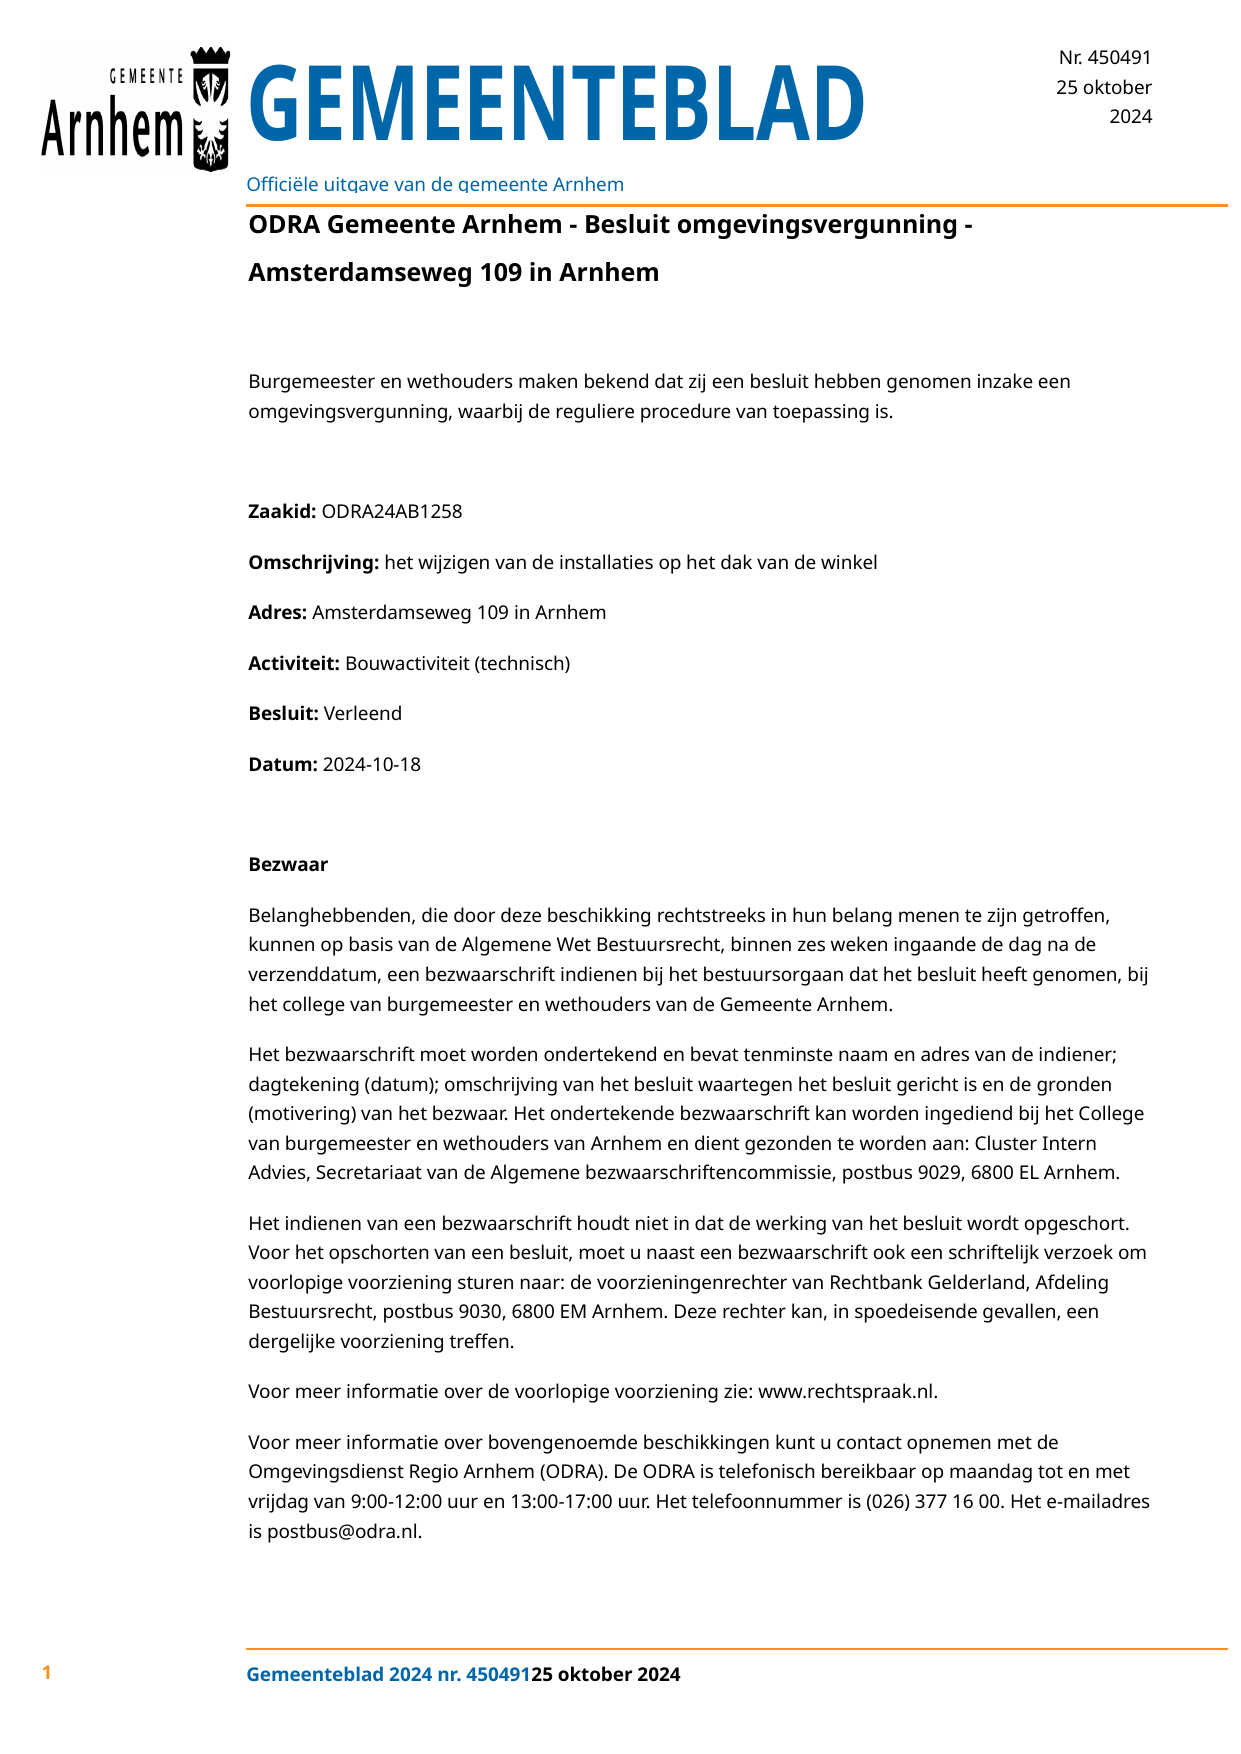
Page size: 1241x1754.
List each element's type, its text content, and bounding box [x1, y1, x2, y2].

text Adres: Amsterdamseweg 109 in Arnhem [248, 599, 1152, 625]
text Voor meer informatie over de voorlopige voorziening zie: www.rechtspraak.nl. [248, 1379, 1152, 1404]
text Voor meer informatie over bovengenoemde beschikkingen kunt u contact opnemen met de Omgevingsdienst Regio Arnhem (ODRA). De ODRA is telefonisch bereikbaar op maandag tot en met vrijdag van 9:00-12:00 uur en 13:00-17:00 uur. Het telefoonnummer is (026) 377 16 00. Het e-mailadres is postbus@odra.nl. [248, 1429, 1152, 1544]
text Zaakid: ODRA24AB1258 [248, 499, 1152, 524]
text Burgemeester en wethouders maken bekend dat zij een besluit hebben genomen inzake een omgevingsvergunning, waarbij de reguliere procedure van toepassing is. [248, 368, 1152, 424]
text Het bezwaarschrift moet worden ondertekend en bevat tenminste naam en adres van de indiener; dagtekening (datum); omschrijving van het besluit waartegen het besluit gericht is en de gronden (motivering) van het bezwaar. Het ondertekende bezwaarschrift kan worden ingediend bij het College van burgemeester en wethouders van Arnhem en dient gezonden te worden aan: Cluster Intern Advies, Secretariaat van de Algemene bezwaarschriftencommissie, postbus 9029, 6800 EL Arnhem. [248, 1041, 1152, 1185]
text Besluit: Verleend [248, 700, 1152, 726]
picture [41, 47, 231, 172]
text ODRA Gemeente Arnhem - Besluit omgevingsvergunning - Amsterdamseweg 109 in Arnhem [248, 207, 1152, 288]
text Het indienen van een bezwaarschrift houdt niet in dat de werking van het besluit wordt opgeschort. Voor het opschorten van een besluit, moet u naast een bezwaarschrift ook een schriftelijk verzoek om voorlopige voorziening sturen naar: de voorzieningenrechter van Rechtbank Gelderland, Afdeling Bestuursrecht, postbus 9030, 6800 EM Arnhem. Deze rechter kan, in spoedeisende gevallen, een dergelijke voorziening treffen. [248, 1210, 1152, 1354]
text Omschrijving: het wijzigen van de installaties op het dak van de winkel [248, 549, 1152, 575]
text Belanghebbenden, die door deze beschikking rechtstreeks in hun belang menen te zijn getroffen, kunnen op basis van de Algemene Wet Bestuursrecht, binnen zes weken ingaande de dag na de verzenddatum, een bezwaarschrift indienen bij het bestuursorgaan dat het besluit heeft genomen, bij het college van burgemeester en wethouders van de Gemeente Arnhem. [248, 902, 1152, 1017]
text Activiteit: Bouwactiviteit (technisch) [248, 650, 1152, 676]
text Bezwaar [248, 852, 1152, 877]
text Datum: 2024-10-18 [248, 751, 1152, 777]
